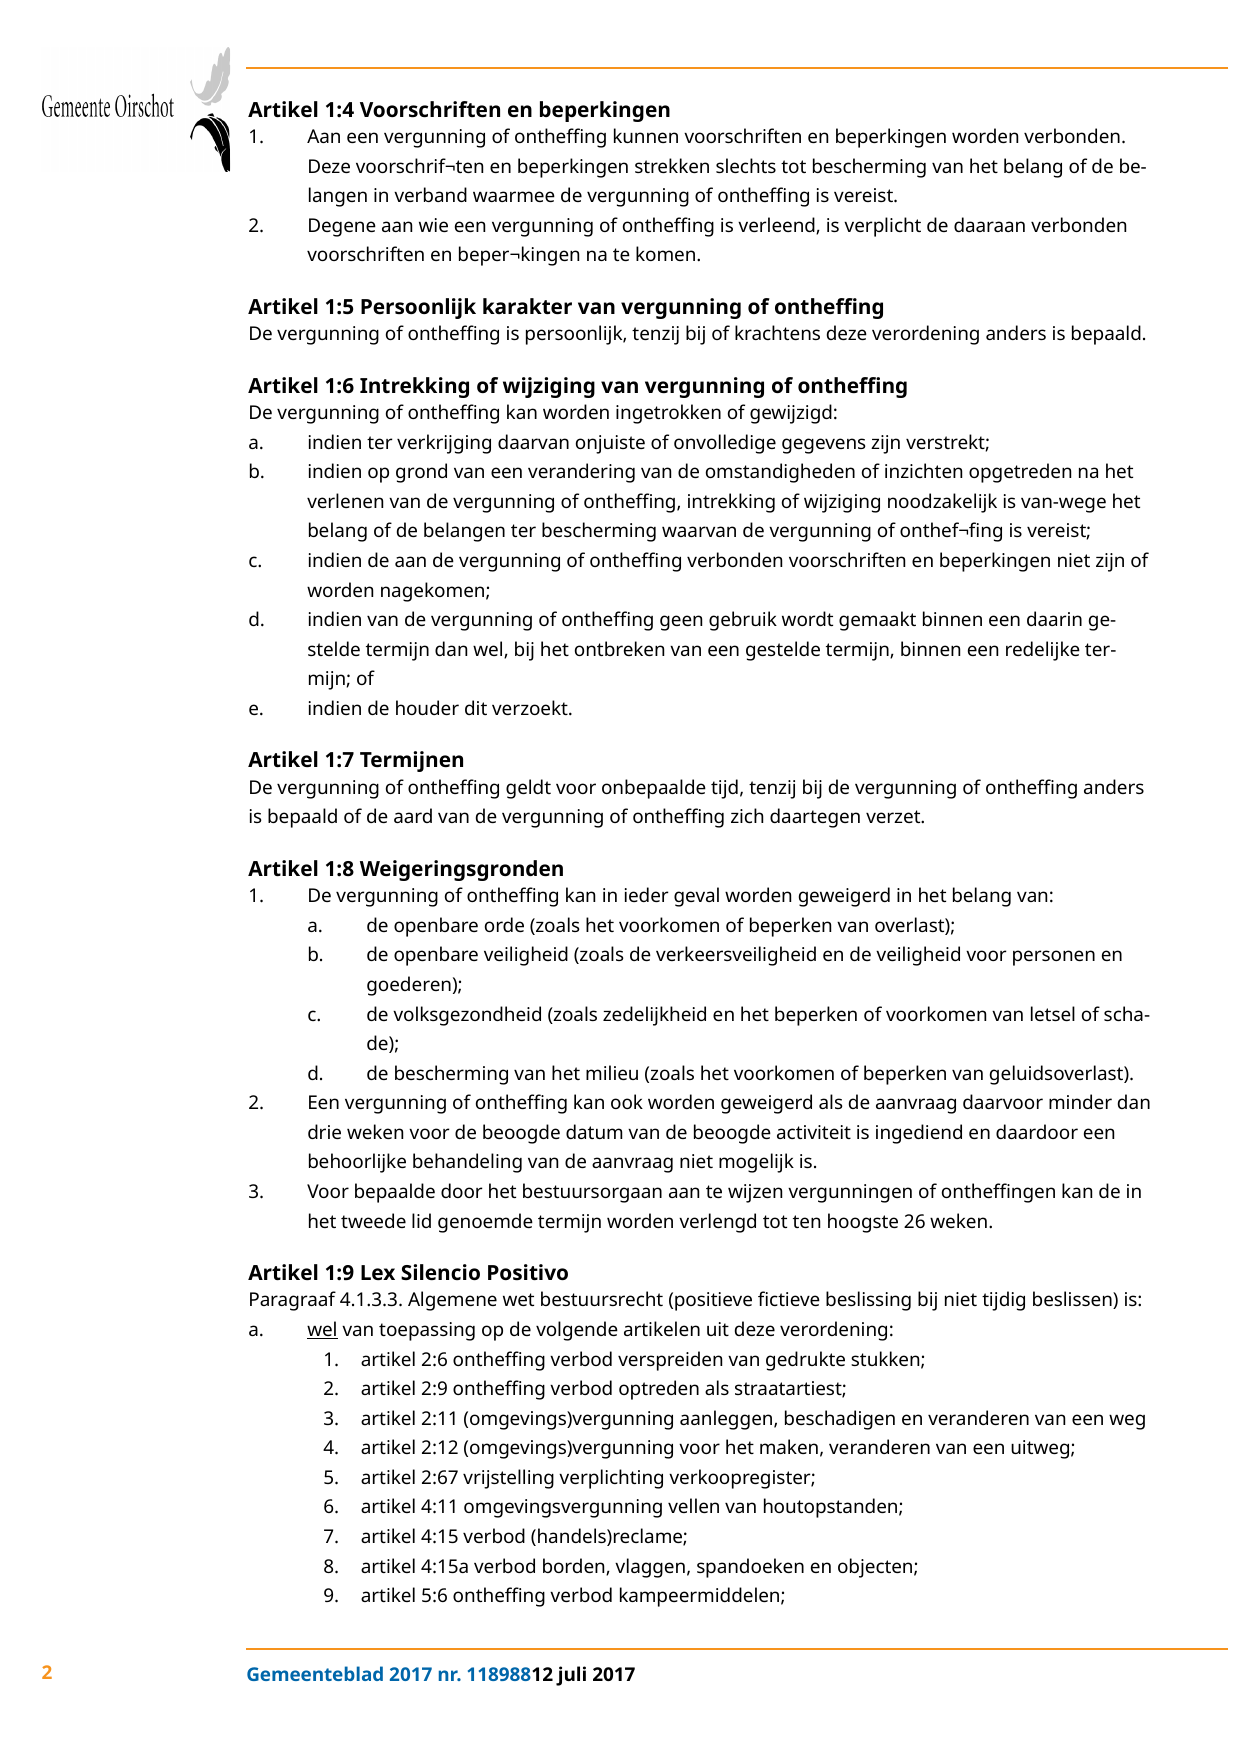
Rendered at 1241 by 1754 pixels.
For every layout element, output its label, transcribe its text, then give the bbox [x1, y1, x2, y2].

list indien de houder dit verzoekt. [248, 695, 1152, 721]
list artikel 4:11 omgevingsvergunning vellen van houtopstanden; [323, 1494, 1152, 1519]
picture [41, 47, 231, 172]
text Artikel 1:6 Intrekking of wijziging van vergunning of ontheffing [248, 371, 1152, 399]
list artikel 2:6 ontheffing verbod verspreiden van gedrukte stukken; [323, 1346, 1152, 1372]
list indien van de vergunning of ontheffing geen gebruik wordt gemaakt binnen een daarin ge-stelde termijn dan wel, bij het ontbreken van een gestelde termijn, binnen een redelijke ter-mijn; of [248, 606, 1152, 691]
text Artikel 1:4 Voorschriften en beperkingen [248, 95, 1152, 123]
list artikel 4:15a verbod borden, vlaggen, spandoeken en objecten; [323, 1553, 1152, 1579]
list artikel 2:11 (omgevings)vergunning aanleggen, beschadigen en veranderen van een weg [323, 1405, 1152, 1431]
text Artikel 1:9 Lex Silencio Positivo [248, 1258, 1152, 1287]
list artikel 4:15 verbod (handels)reclame; [323, 1523, 1152, 1549]
list Voor bepaalde door het bestuursorgaan aan te wijzen vergunningen of ontheffingen kan de in het tweede lid genoemde termijn worden verlengd tot ten hoogste 26 weken. [248, 1178, 1152, 1233]
text De vergunning of ontheffing is persoonlijk, tenzij bij of krachtens deze verordening anders is bepaald. [248, 320, 1152, 346]
list Degene aan wie een vergunning of ontheffing is verleend, is verplicht de daaraan verbonden voorschriften en beper¬kingen na te komen. [248, 212, 1152, 267]
list artikel 5:6 ontheffing verbod kampeermiddelen; [323, 1582, 1152, 1608]
list indien op grond van een verandering van de omstandigheden of inzichten opgetreden na het verlenen van de vergunning of ontheffing, intrekking of wijziging noodzakelijk is van-wege het belang of de belangen ter bescherming waarvan de vergunning of onthef¬fing is vereist; [248, 458, 1152, 543]
text Paragraaf 4.1.3.3. Algemene wet bestuursrecht (positieve fictieve beslissing bij niet tijdig beslissen) is: [248, 1287, 1152, 1312]
text Artikel 1:7 Termijnen [248, 746, 1152, 774]
text Artikel 1:8 Weigeringsgronden [248, 854, 1152, 882]
list de openbare veiligheid (zoals de verkeersveiligheid en de veiligheid voor personen en goederen); [307, 942, 1152, 997]
list Een vergunning of ontheffing kan ook worden geweigerd als de aanvraag daarvoor minder dan drie weken voor de beoogde datum van de beoogde activiteit is ingediend en daardoor een behoorlijke behandeling van de aanvraag niet mogelijk is. [248, 1089, 1152, 1174]
list indien de aan de vergunning of ontheffing verbonden voorschriften en beperkingen niet zijn of worden nagekomen; [248, 547, 1152, 602]
list artikel 2:9 ontheffing verbod optreden als straatartiest; [323, 1375, 1152, 1401]
list de bescherming van het milieu (zoals het voorkomen of beperken van geluidsoverlast). [307, 1060, 1152, 1086]
list wel van toepassing op de volgende artikelen uit deze verordening: [248, 1316, 1152, 1342]
text Artikel 1:5 Persoonlijk karakter van vergunning of ontheffing [248, 292, 1152, 320]
list artikel 2:12 (omgevings)vergunning voor het maken, veranderen van een uitweg; [323, 1434, 1152, 1460]
list de openbare orde (zoals het voorkomen of beperken van overlast); [307, 912, 1152, 938]
text De vergunning of ontheffing geldt voor onbepaalde tijd, tenzij bij de vergunning of ontheffing anders is bepaald of de aard van de vergunning of ontheffing zich daartegen verzet. [248, 774, 1152, 829]
list De vergunning of ontheffing kan in ieder geval worden geweigerd in het belang van: [248, 882, 1152, 908]
list indien ter verkrijging daarvan onjuiste of onvolledige gegevens zijn verstrekt; [248, 429, 1152, 454]
list de volksgezondheid (zoals zedelijkheid en het beperken of voorkomen van letsel of scha-de); [307, 1001, 1152, 1056]
list Aan een vergunning of ontheffing kunnen voorschriften en beperkingen worden verbonden. Deze voorschrif¬ten en beperkingen strekken slechts tot bescherming van het belang of de be-langen in verband waarmee de vergunning of ontheffing is vereist. [248, 123, 1152, 208]
list artikel 2:67 vrijstelling verplichting verkoopregister; [323, 1464, 1152, 1490]
text De vergunning of ontheffing kan worden ingetrokken of gewijzigd: [248, 399, 1152, 425]
